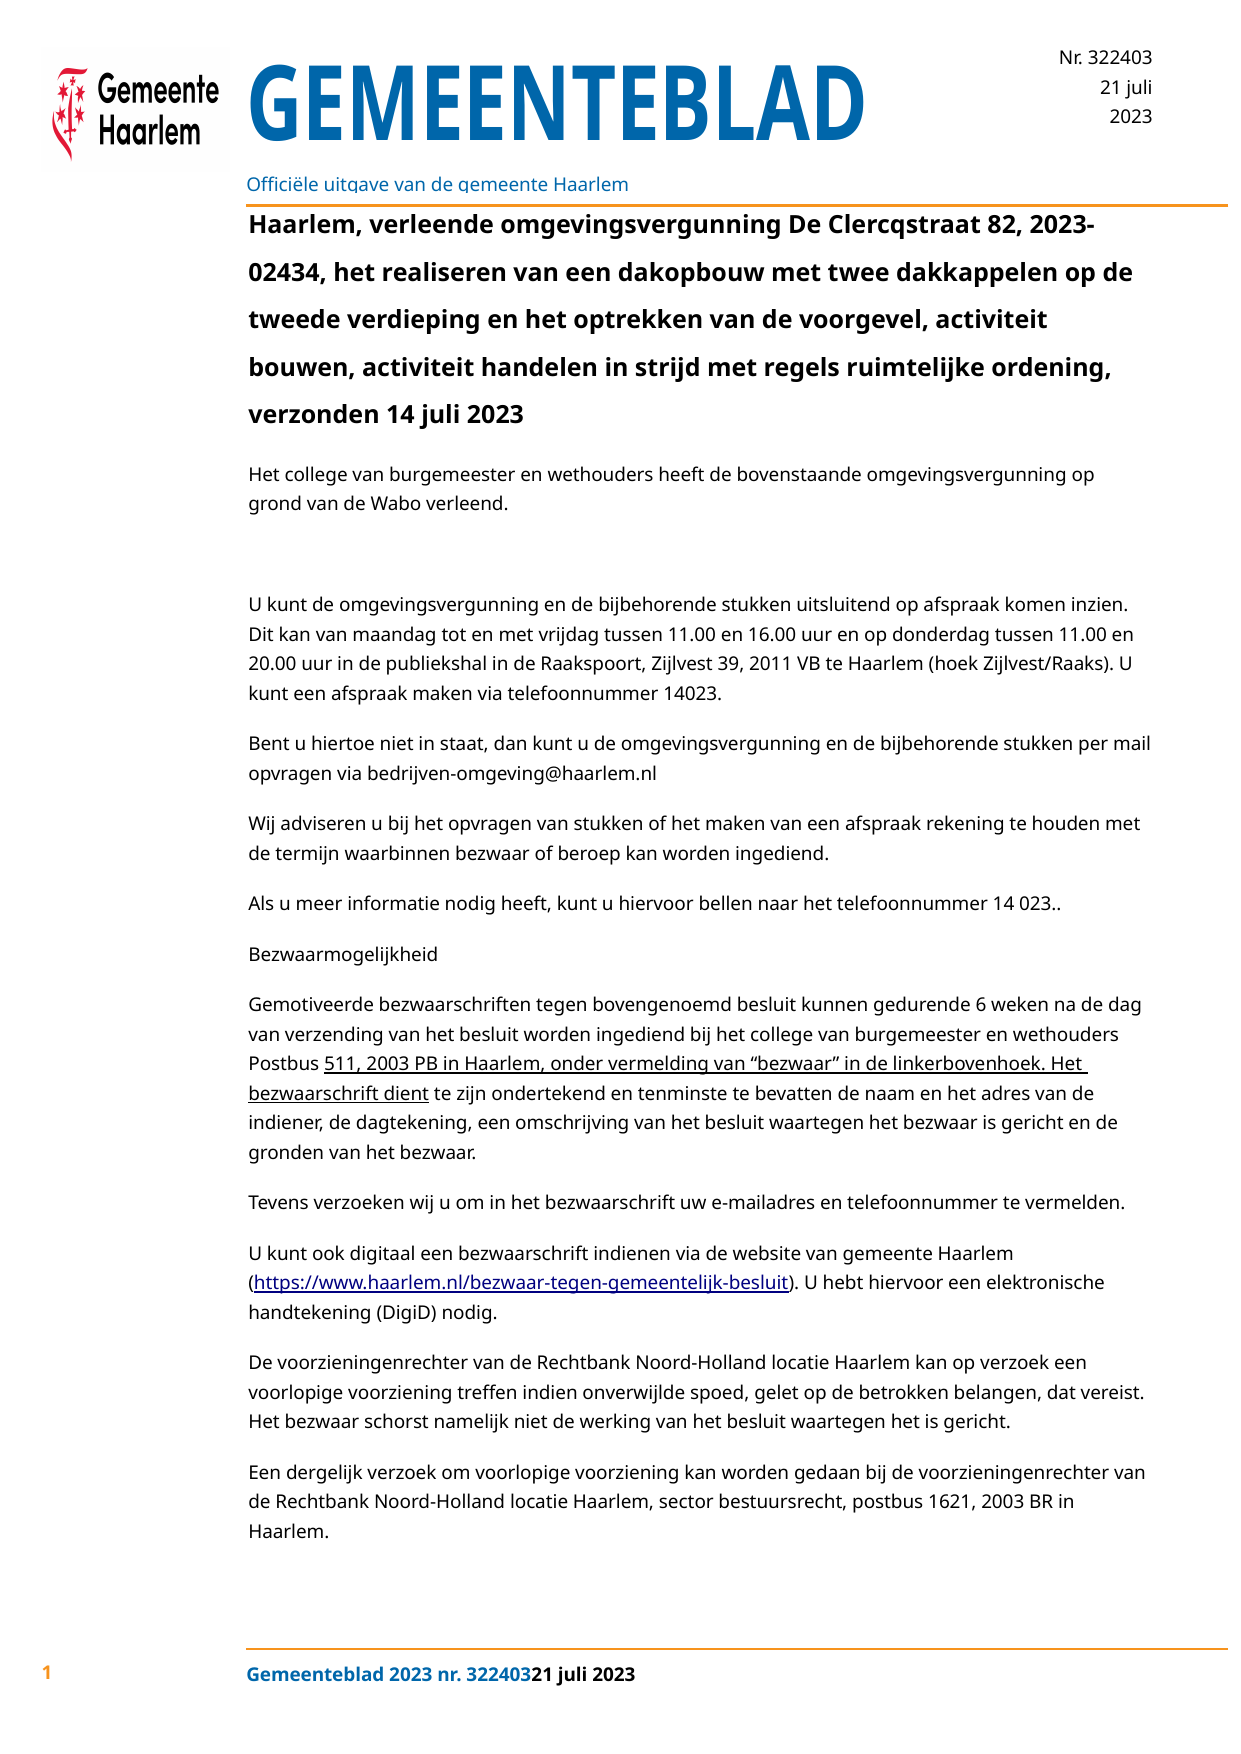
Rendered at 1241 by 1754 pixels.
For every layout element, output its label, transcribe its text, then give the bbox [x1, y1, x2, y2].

text U kunt de omgevingsvergunning en de bijbehorende stukken uitsluitend op afspraak komen inzien. Dit kan van maandag tot en met vrijdag tussen 11.00 en 16.00 uur en op donderdag tussen 11.00 en 20.00 uur in de publiekshal in de Raakspoort, Zijlvest 39, 2011 VB te Haarlem (hoek Zijlvest/Raaks). U kunt een afspraak maken via telefoonnummer 14023. [248, 591, 1152, 706]
text Bent u hiertoe niet in staat, dan kunt u de omgevingsvergunning en de bijbehorende stukken per mail opvragen via bedrijven-omgeving@haarlem.nl [248, 730, 1152, 786]
text Gemotiveerde bezwaarschriften tegen bovengenoemd besluit kunnen gedurende 6 weken na de dag van verzending van het besluit worden ingediend bij het college van burgemeester en wethouders Postbus 511, 2003 PB in Haarlem, onder vermelding van “bezwaar” in de linkerbovenhoek. Het bezwaarschrift dient te zijn ondertekend en tenminste te bevatten de naam en het adres van de indiener, de dagtekening, een omschrijving van het besluit waartegen het bezwaar is gericht en de gronden van het bezwaar. [248, 991, 1152, 1165]
text U kunt ook digitaal een bezwaarschrift indienen via de website van gemeente Haarlem (https://www.haarlem.nl/bezwaar-tegen-gemeentelijk-besluit). U hebt hiervoor een elektronische handtekening (DigiD) nodig. [248, 1240, 1152, 1325]
text Een dergelijk verzoek om voorlopige voorziening kan worden gedaan bij de voorzieningenrechter van de Rechtbank Noord-Holland locatie Haarlem, sector bestuursrecht, postbus 1621, 2003 BR in Haarlem. [248, 1459, 1152, 1544]
text Als u meer informatie nodig heeft, kunt u hiervoor bellen naar het telefoonnummer 14 023.. [248, 890, 1152, 916]
text Bezwaarmogelijkheid [248, 941, 1152, 966]
text Het college van burgemeester en wethouders heeft de bovenstaande omgevingsvergunning op grond van de Wabo verleend. [248, 461, 1152, 516]
text Tevens verzoeken wij u om in het bezwaarschrift uw e-mailadres en telefoonnummer te vermelden. [248, 1189, 1152, 1215]
text De voorzieningenrechter van de Rechtbank Noord-Holland locatie Haarlem kan op verzoek een voorlopige voorziening treffen indien onverwijlde spoed, gelet op de betrokken belangen, dat vereist. Het bezwaar schorst namelijk niet de werking van het besluit waartegen het is gericht. [248, 1349, 1152, 1434]
text Haarlem, verleende omgevingsvergunning De Clercqstraat 82, 2023-02434, het realiseren van een dakopbouw met twee dakkappelen op de tweede verdieping en het optrekken van de voorgevel, activiteit bouwen, activiteit handelen in strijd met regels ruimtelijke ordening, verzonden 14 juli 2023 [248, 207, 1152, 431]
text Wij adviseren u bij het opvragen van stukken of het maken van een afspraak rekening te houden met de termijn waarbinnen bezwaar of beroep kan worden ingediend. [248, 810, 1152, 866]
picture [41, 47, 231, 172]
